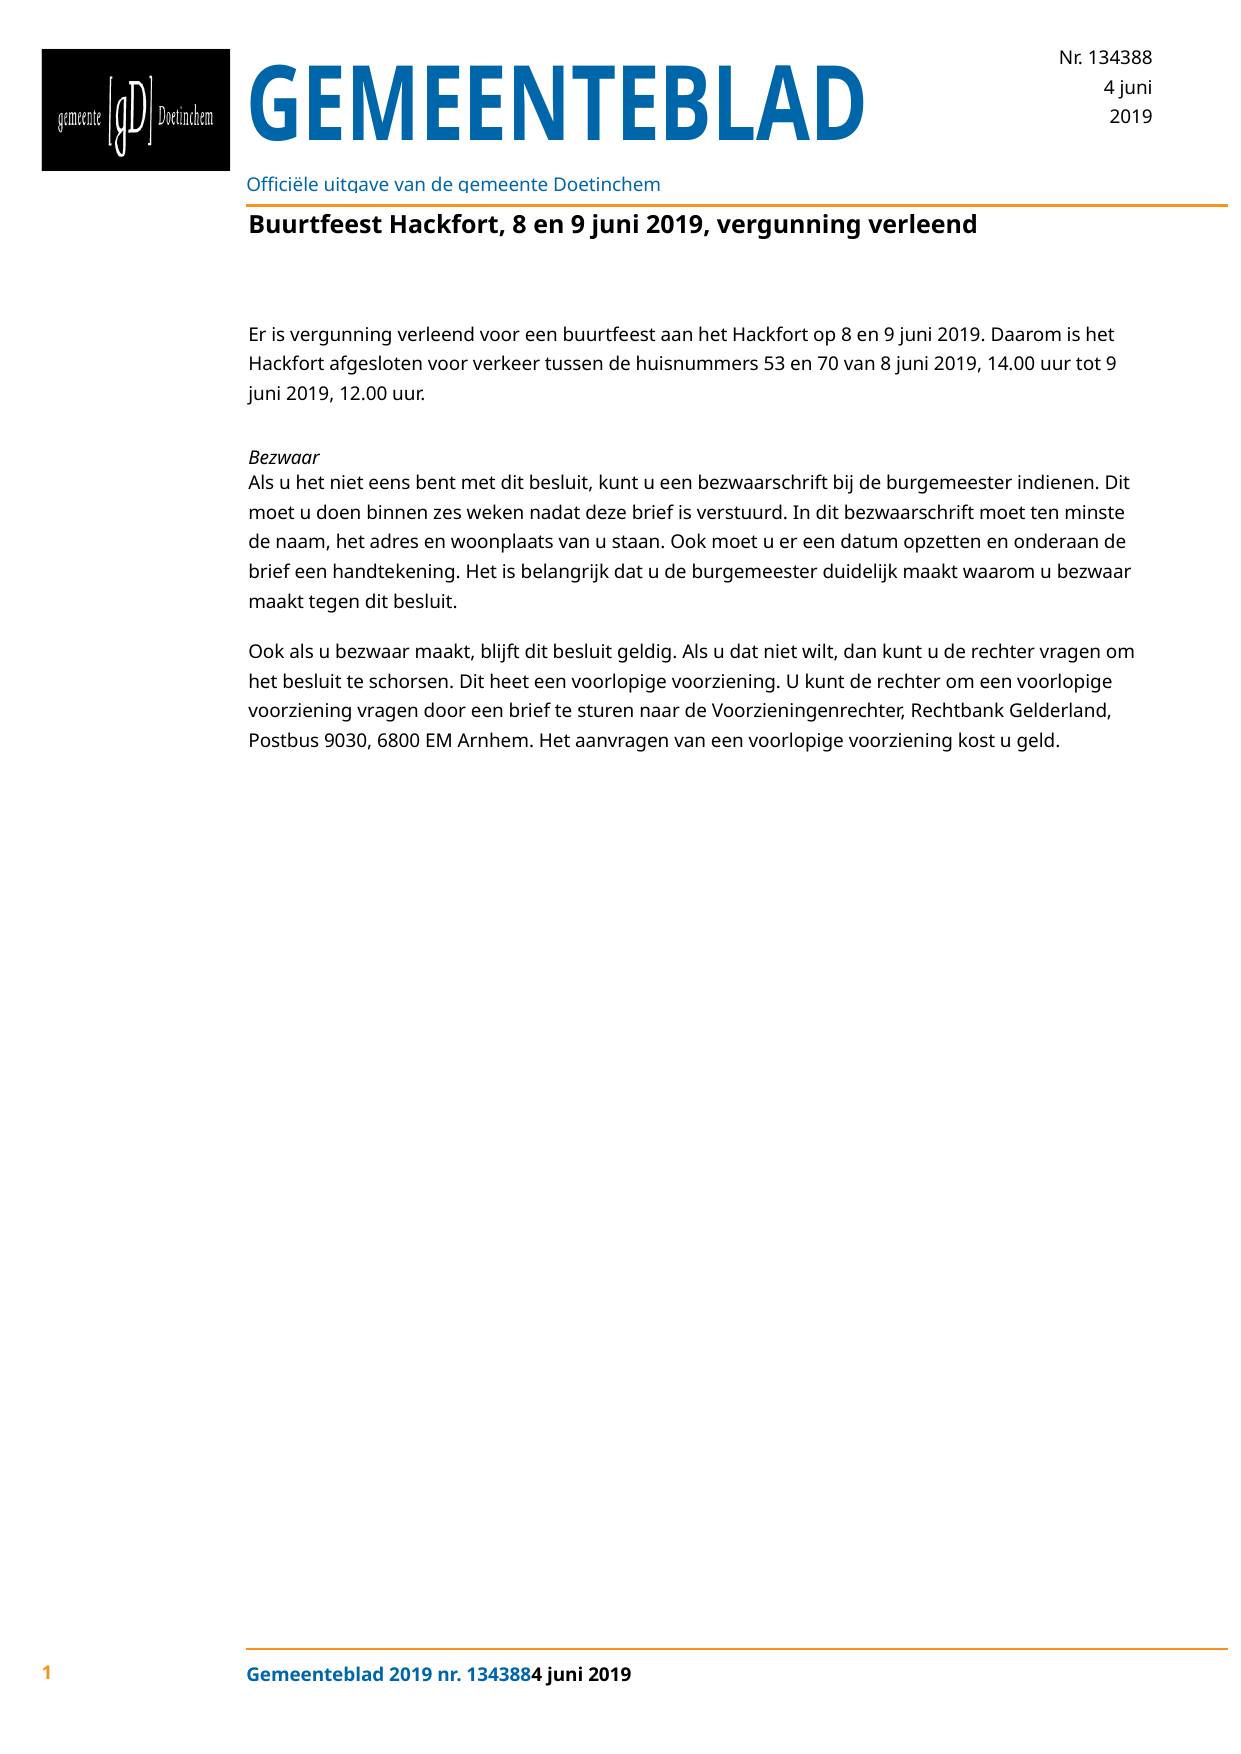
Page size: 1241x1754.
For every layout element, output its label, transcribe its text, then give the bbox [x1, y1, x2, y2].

text Ook als u bezwaar maakt, blijft dit besluit geldig. Als u dat niet wilt, dan kunt u de rechter vragen om het besluit te schorsen. Dit heet een voorlopige voorziening. U kunt de rechter om een voorlopige voorziening vragen door een brief te sturen naar de Voorzieningenrechter, Rechtbank Gelderland, Postbus 9030, 6800 EM Arnhem. Het aanvragen van een voorlopige voorziening kost u geld. [248, 638, 1152, 753]
text Er is vergunning verleend voor een buurtfeest aan het Hackfort op 8 en 9 juni 2019. Daarom is het Hackfort afgesloten voor verkeer tussen de huisnummers 53 en 70 van 8 juni 2019, 14.00 uur tot 9 juni 2019, 12.00 uur. [248, 321, 1152, 406]
text Buurtfeest Hackfort, 8 en 9 juni 2019, vergunning verleend [248, 207, 1152, 241]
text Als u het niet eens bent met dit besluit, kunt u een bezwaarschrift bij de burgemeester indienen. Dit moet u doen binnen zes weken nadat deze brief is verstuurd. In dit bezwaarschrift moet ten minste de naam, het adres en woonplaats van u staan. Ook moet u er een datum opzetten en onderaan de brief een handtekening. Het is belangrijk dat u de burgemeester duidelijk maakt waarom u bezwaar maakt tegen dit besluit. [248, 469, 1152, 614]
text Bezwaar [248, 444, 1152, 469]
picture [41, 47, 231, 172]
